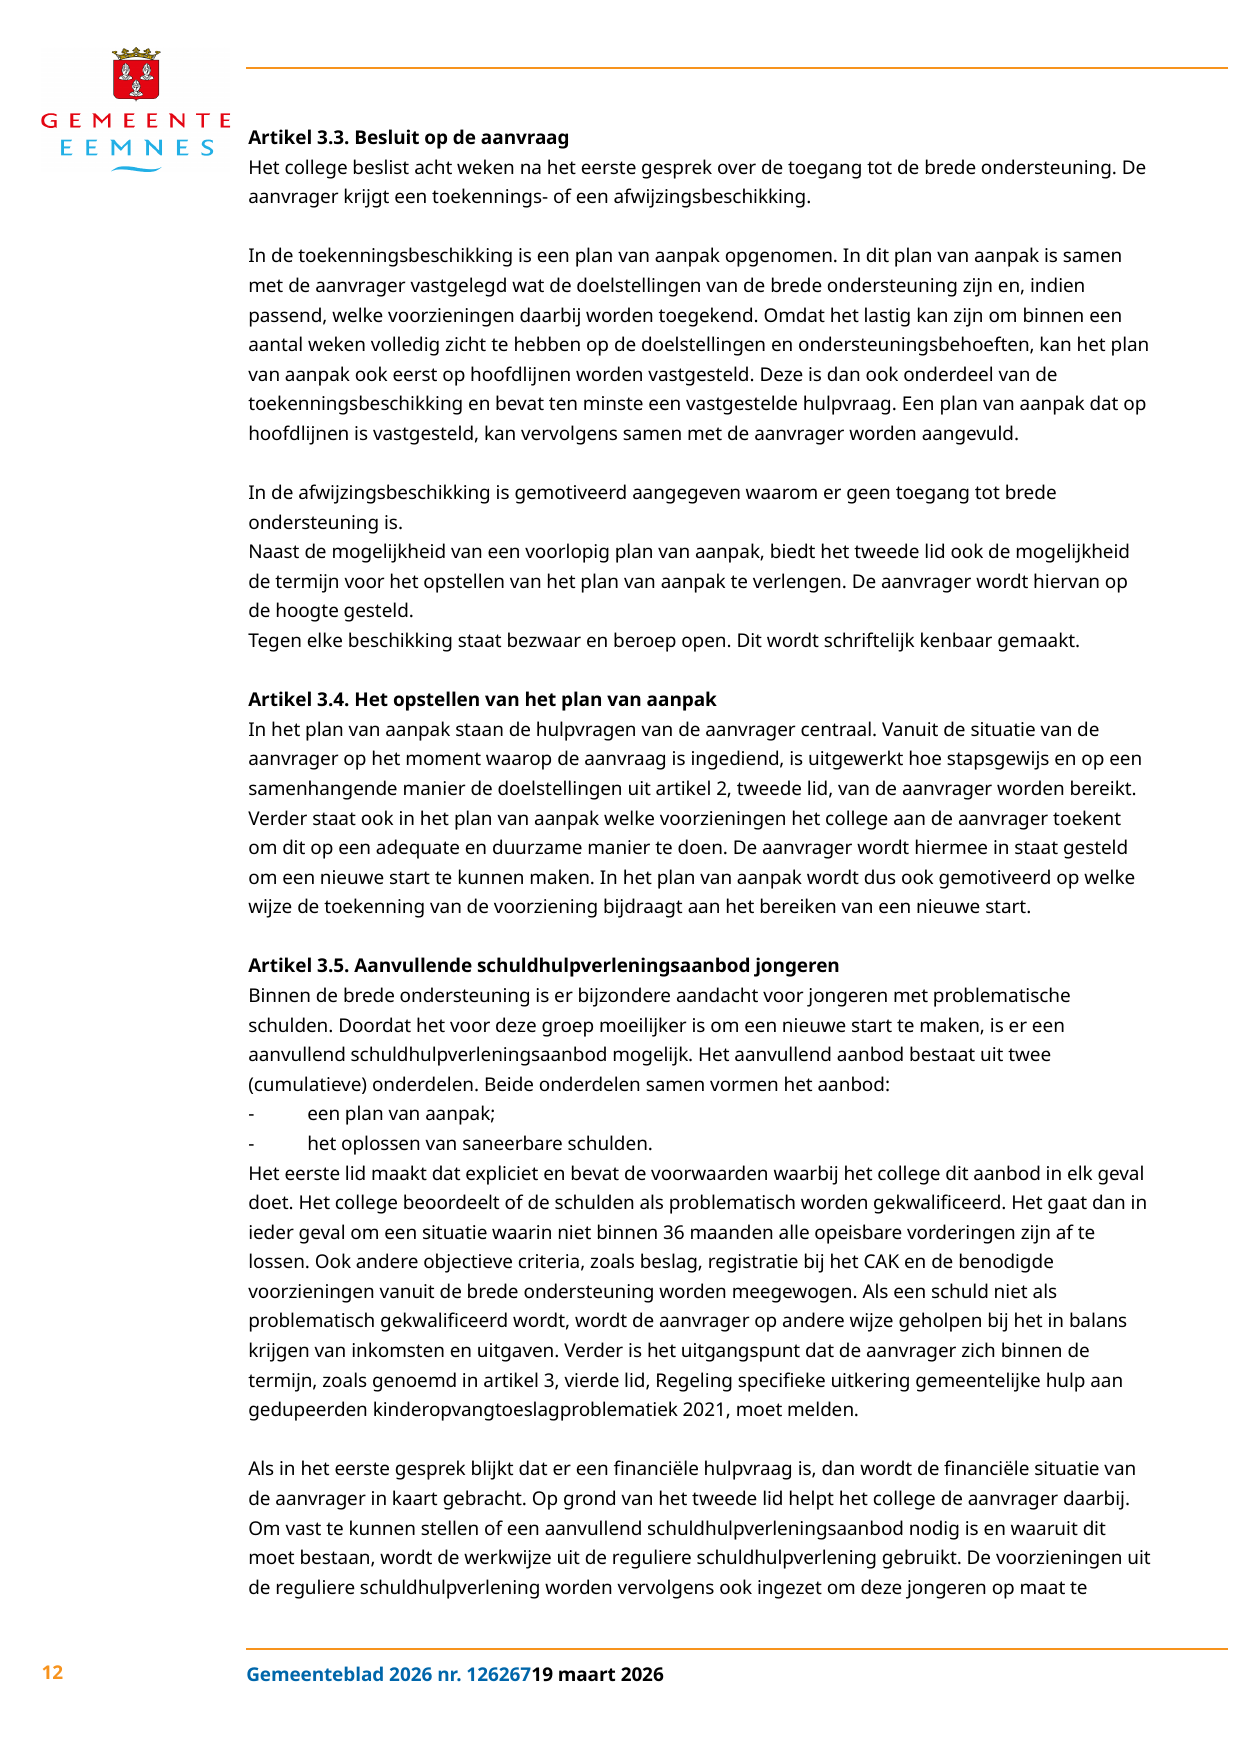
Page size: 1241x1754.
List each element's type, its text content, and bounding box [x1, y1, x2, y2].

text Artikel 3.3. Besluit op de aanvraag [248, 124, 1152, 150]
text In de toekenningsbeschikking is een plan van aanpak opgenomen. In dit plan van aanpak is samen met de aanvrager vastgelegd wat de doelstellingen van de brede ondersteuning zijn en, indien passend, welke voorzieningen daarbij worden toegekend. Omdat het lastig kan zijn om binnen een aantal weken volledig zicht te hebben op de doelstellingen en ondersteuningsbehoeften, kan het plan van aanpak ook eerst op hoofdlijnen worden vastgesteld. Deze is dan ook onderdeel van de toekenningsbeschikking en bevat ten minste een vastgestelde hulpvraag. Een plan van aanpak dat op hoofdlijnen is vastgesteld, kan vervolgens samen met de aanvrager worden aangevuld. [248, 243, 1152, 446]
list een plan van aanpak; [248, 1101, 1152, 1126]
text Binnen de brede ondersteuning is er bijzondere aandacht voor jongeren met problematische schulden. Doordat het voor deze groep moeilijker is om een nieuwe start te maken, is er een aanvullend schuldhulpverleningsaanbod mogelijk. Het aanvullend aanbod bestaat uit twee (cumulatieve) onderdelen. Beide onderdelen samen vormen het aanbod: [248, 982, 1152, 1097]
text Artikel 3.4. Het opstellen van het plan van aanpak [248, 686, 1152, 712]
text Tegen elke beschikking staat bezwaar en beroep open. Dit wordt schriftelijk kenbaar gemaakt. [248, 627, 1152, 653]
text Het college beslist acht weken na het eerste gesprek over de toegang tot de brede ondersteuning. De aanvrager krijgt een toekennings- of een afwijzingsbeschikking. [248, 154, 1152, 209]
text Als in het eerste gesprek blijkt dat er een financiële hulpvraag is, dan wordt de financiële situatie van de aanvrager in kaart gebracht. Op grond van het tweede lid helpt het college de aanvrager daarbij. Om vast te kunnen stellen of een aanvullend schuldhulpverleningsaanbod nodig is en waaruit dit moet bestaan, wordt de werkwijze uit de reguliere schuldhulpverlening gebruikt. De voorzieningen uit de reguliere schuldhulpverlening worden vervolgens ook ingezet om deze jongeren op maat te [248, 1456, 1152, 1600]
picture [41, 47, 231, 172]
text In het plan van aanpak staan de hulpvragen van de aanvrager centraal. Vanuit de situatie van de aanvrager op het moment waarop de aanvraag is ingediend, is uitgewerkt hoe stapsgewijs en op een samenhangende manier de doelstellingen uit artikel 2, tweede lid, van de aanvrager worden bereikt. Verder staat ook in het plan van aanpak welke voorzieningen het college aan de aanvrager toekent om dit op een adequate en duurzame manier te doen. De aanvrager wordt hiermee in staat gesteld om een nieuwe start te kunnen maken. In het plan van aanpak wordt dus ook gemotiveerd op welke wijze de toekenning van de voorziening bijdraagt aan het bereiken van een nieuwe start. [248, 716, 1152, 919]
text Artikel 3.5. Aanvullende schuldhulpverleningsaanbod jongeren [248, 953, 1152, 978]
list het oplossen van saneerbare schulden. [248, 1130, 1152, 1156]
text Naast de mogelijkheid van een voorlopig plan van aanpak, biedt het tweede lid ook de mogelijkheid de termijn voor het opstellen van het plan van aanpak te verlengen. De aanvrager wordt hiervan op de hoogte gesteld. [248, 538, 1152, 623]
text In de afwijzingsbeschikking is gemotiveerd aangegeven waarom er geen toegang tot brede ondersteuning is. [248, 479, 1152, 535]
text Het eerste lid maakt dat expliciet en bevat de voorwaarden waarbij het college dit aanbod in elk geval doet. Het college beoordeelt of de schulden als problematisch worden gekwalificeerd. Het gaat dan in ieder geval om een situatie waarin niet binnen 36 maanden alle opeisbare vorderingen zijn af te lossen. Ook andere objectieve criteria, zoals beslag, registratie bij het CAK en de benodigde voorzieningen vanuit de brede ondersteuning worden meegewogen. Als een schuld niet als problematisch gekwalificeerd wordt, wordt de aanvrager op andere wijze geholpen bij het in balans krijgen van inkomsten en uitgaven. Verder is het uitgangspunt dat de aanvrager zich binnen de termijn, zoals genoemd in artikel 3, vierde lid, Regeling specifieke uitkering gemeentelijke hulp aan gedupeerden kinderopvangtoeslagproblematiek 2021, moet melden. [248, 1160, 1152, 1422]
